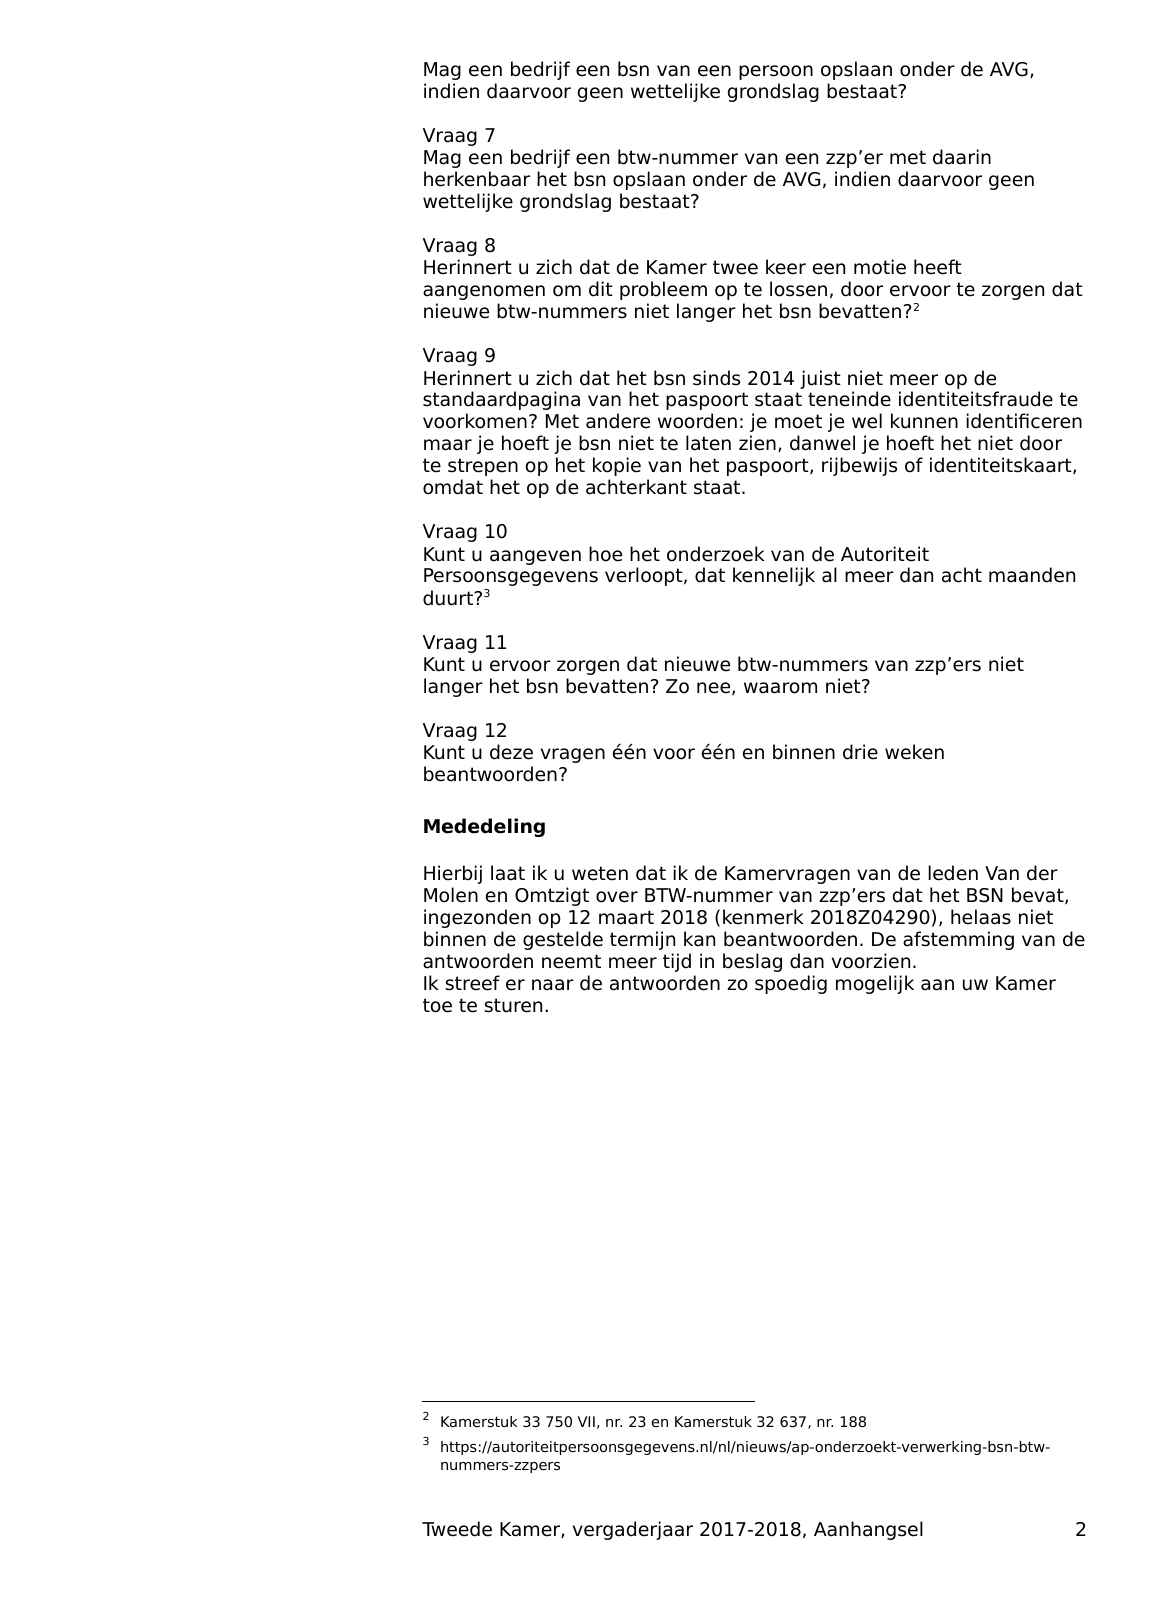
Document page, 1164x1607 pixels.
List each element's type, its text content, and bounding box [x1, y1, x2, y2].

text Hierbij laat ik u weten dat ik de Kamervragen van de leden Van der Molen en Omtzigt over BTW-nummer van zzp’ers dat het BSN bevat, ingezonden op 12 maart 2018 (kenmerk 2018Z04290), helaas niet binnen de gestelde termijn kan beantwoorden. De afstemming van de antwoorden neemt meer tijd in beslag dan voorzien. [422, 863, 1087, 972]
text Ik streef er naar de antwoorden zo spoedig mogelijk aan uw Kamer toe te sturen. [422, 972, 1087, 1016]
text Herinnert u zich dat de Kamer twee keer een motie heeft aangenomen om dit probleem op te lossen, door ervoor te zorgen dat nieuwe btw-nummers niet langer het bsn bevatten? [422, 257, 1087, 323]
text Vraag 7 [422, 125, 1087, 147]
text Kunt u ervoor zorgen dat nieuwe btw-nummers van zzp’ers niet langer het bsn bevatten? Zo nee, waarom niet? [422, 653, 1087, 697]
text Vraag 8 [422, 235, 1087, 257]
text Herinnert u zich dat het bsn sinds 2014 juist niet meer op de standaardpagina van het paspoort staat teneinde identiteitsfraude te voorkomen? Met andere woorden: je moet je wel kunnen identificeren maar je hoeft je bsn niet te laten zien, danwel je hoeft het niet door te strepen op het kopie van het paspoort, rijbewijs of identiteitskaart, omdat het op de achterkant staat. [422, 367, 1087, 499]
text Vraag 9 [422, 345, 1087, 367]
text Kunt u deze vragen één voor één en binnen drie weken beantwoorden? [422, 742, 1087, 786]
text Kunt u aangeven hoe het onderzoek van de Autoriteit Persoonsgegevens verloopt, dat kennelijk al meer dan acht maanden duurt? [422, 543, 1087, 609]
text Mag een bedrijf een btw-nummer van een zzp’er met daarin herkenbaar het bsn opslaan onder de AVG, indien daarvoor geen wettelijke grondslag bestaat? [422, 147, 1087, 213]
text Vraag 12 [422, 720, 1087, 742]
text Mag een bedrijf een bsn van een persoon opslaan onder de AVG, indien daarvoor geen wettelijke grondslag bestaat? [422, 59, 1087, 103]
subtitle Mededeling [422, 816, 1087, 838]
text Kamerstuk 33 750 VII, nr. 23 en Kamerstuk 32 637, nr. 188 [422, 1410, 1087, 1432]
text https://autoriteitpersoonsgegevens.nl/nl/nieuws/ap-onderzoekt-verwerking-bsn-btw-nummers-zzpers [422, 1435, 1087, 1474]
text Vraag 10 [422, 521, 1087, 543]
text Vraag 11 [422, 632, 1087, 653]
